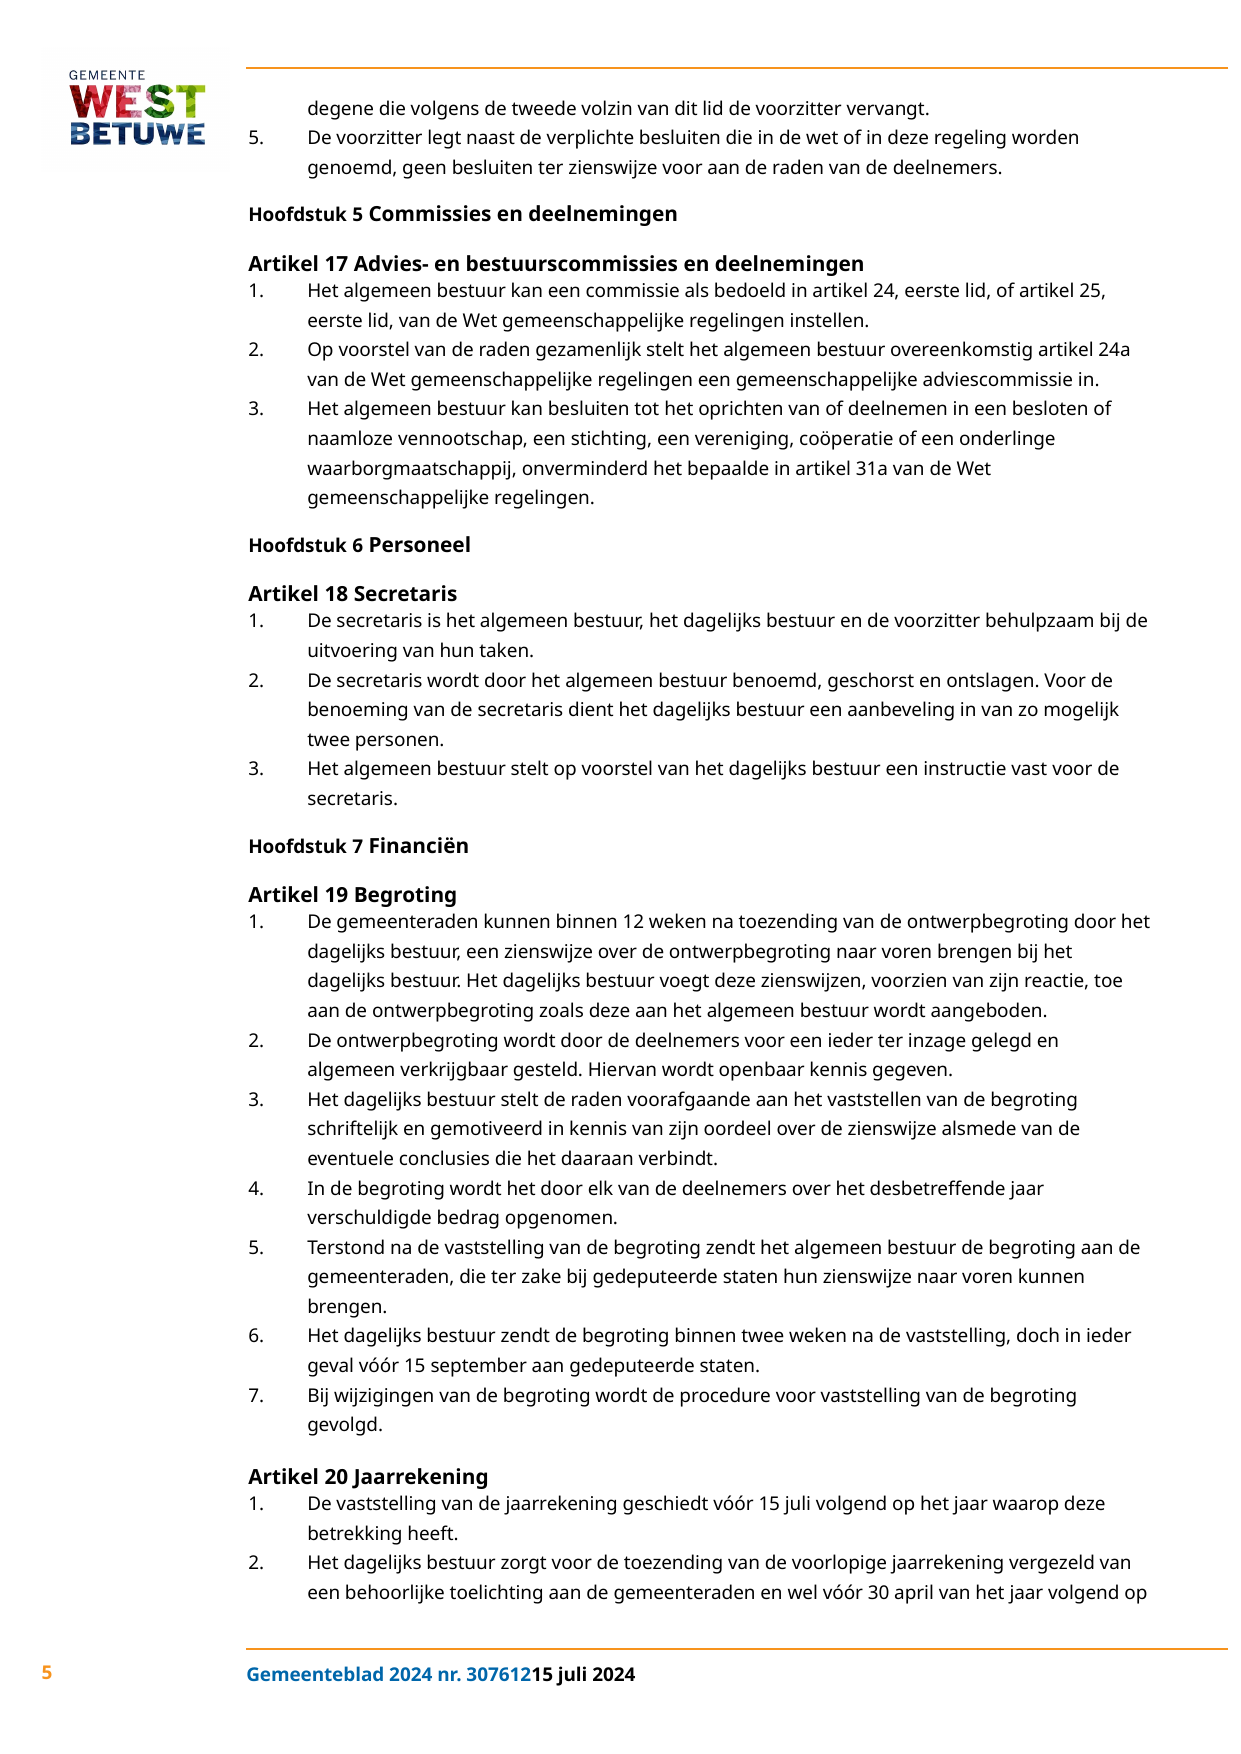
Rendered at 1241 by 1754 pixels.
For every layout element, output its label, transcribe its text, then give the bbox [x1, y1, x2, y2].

list De voorzitter legt naast de verplichte besluiten die in de wet of in deze regeling worden genoemd, geen besluiten ter zienswijze voor aan de raden van de deelnemers. [248, 124, 1152, 180]
text Hoofdstuk 5 Commissies en deelnemingen [248, 199, 1152, 228]
picture [41, 47, 231, 172]
list De gemeenteraden kunnen binnen 12 weken na toezending van de ontwerpbegroting door het dagelijks bestuur, een zienswijze over de ontwerpbegroting naar voren brengen bij het dagelijks bestuur. Het dagelijks bestuur voegt deze zienswijzen, voorzien van zijn reactie, toe aan de ontwerpbegroting zoals deze aan het algemeen bestuur wordt aangeboden. [248, 908, 1152, 1023]
list In de begroting wordt het door elk van de deelnemers over het desbetreffende jaar verschuldigde bedrag opgenomen. [248, 1175, 1152, 1230]
list De ontwerpbegroting wordt door de deelnemers voor een ieder ter inzage gelegd en algemeen verkrijgbaar gesteld. Hiervan wordt openbaar kennis gegeven. [248, 1027, 1152, 1082]
list Het dagelijks bestuur zendt de begroting binnen twee weken na de vaststelling, doch in ieder geval vóór 15 september aan gedeputeerde staten. [248, 1323, 1152, 1378]
list De vaststelling van de jaarrekening geschiedt vóór 15 juli volgend op het jaar waarop deze betrekking heeft. [248, 1490, 1152, 1546]
list Terstond na de vaststelling van de begroting zendt het algemeen bestuur de begroting aan de gemeenteraden, die ter zake bij gedeputeerde staten hun zienswijze naar voren kunnen brengen. [248, 1234, 1152, 1319]
text Artikel 19 Begroting [248, 880, 1152, 908]
list Het algemeen bestuur kan een commissie als bedoeld in artikel 24, eerste lid, of artikel 25, eerste lid, van de Wet gemeenschappelijke regelingen instellen. [248, 277, 1152, 333]
list degene die volgens de tweede volzin van dit lid de voorzitter vervangt. [248, 95, 1152, 121]
list Het dagelijks bestuur stelt de raden voorafgaande aan het vaststellen van de begroting schriftelijk en gemotiveerd in kennis van zijn oordeel over de zienswijze alsmede van de eventuele conclusies die het daaraan verbindt. [248, 1086, 1152, 1171]
list Het dagelijks bestuur zorgt voor de toezending van de voorlopige jaarrekening vergezeld van een behoorlijke toelichting aan de gemeenteraden en wel vóór 30 april van het jaar volgend op [248, 1549, 1152, 1605]
list Het algemeen bestuur kan besluiten tot het oprichten van of deelnemen in een besloten of naamloze vennootschap, een stichting, een vereniging, coöperatie of een onderlinge waarborgmaatschappij, onverminderd het bepaalde in artikel 31a van de Wet gemeenschappelijke regelingen. [248, 396, 1152, 510]
list Het algemeen bestuur stelt op voorstel van het dagelijks bestuur een instructie vast voor de secretaris. [248, 756, 1152, 811]
list Op voorstel van de raden gezamenlijk stelt het algemeen bestuur overeenkomstig artikel 24a van de Wet gemeenschappelijke regelingen een gemeenschappelijke adviescommissie in. [248, 336, 1152, 392]
text Artikel 18 Secretaris [248, 579, 1152, 608]
list De secretaris is het algemeen bestuur, het dagelijks bestuur en de voorzitter behulpzaam bij de uitvoering van hun taken. [248, 608, 1152, 663]
list Bij wijzigingen van de begroting wordt de procedure voor vaststelling van de begroting gevolgd. [248, 1382, 1152, 1437]
text Hoofdstuk 6 Personeel [248, 530, 1152, 558]
text Artikel 17 Advies- en bestuurscommissies en deelnemingen [248, 249, 1152, 277]
text Hoofdstuk 7 Financiën [248, 831, 1152, 859]
text Artikel 20 Jaarrekening [248, 1462, 1152, 1490]
list De secretaris wordt door het algemeen bestuur benoemd, geschorst en ontslagen. Voor de benoeming van de secretaris dient het dagelijks bestuur een aanbeveling in van zo mogelijk twee personen. [248, 667, 1152, 752]
